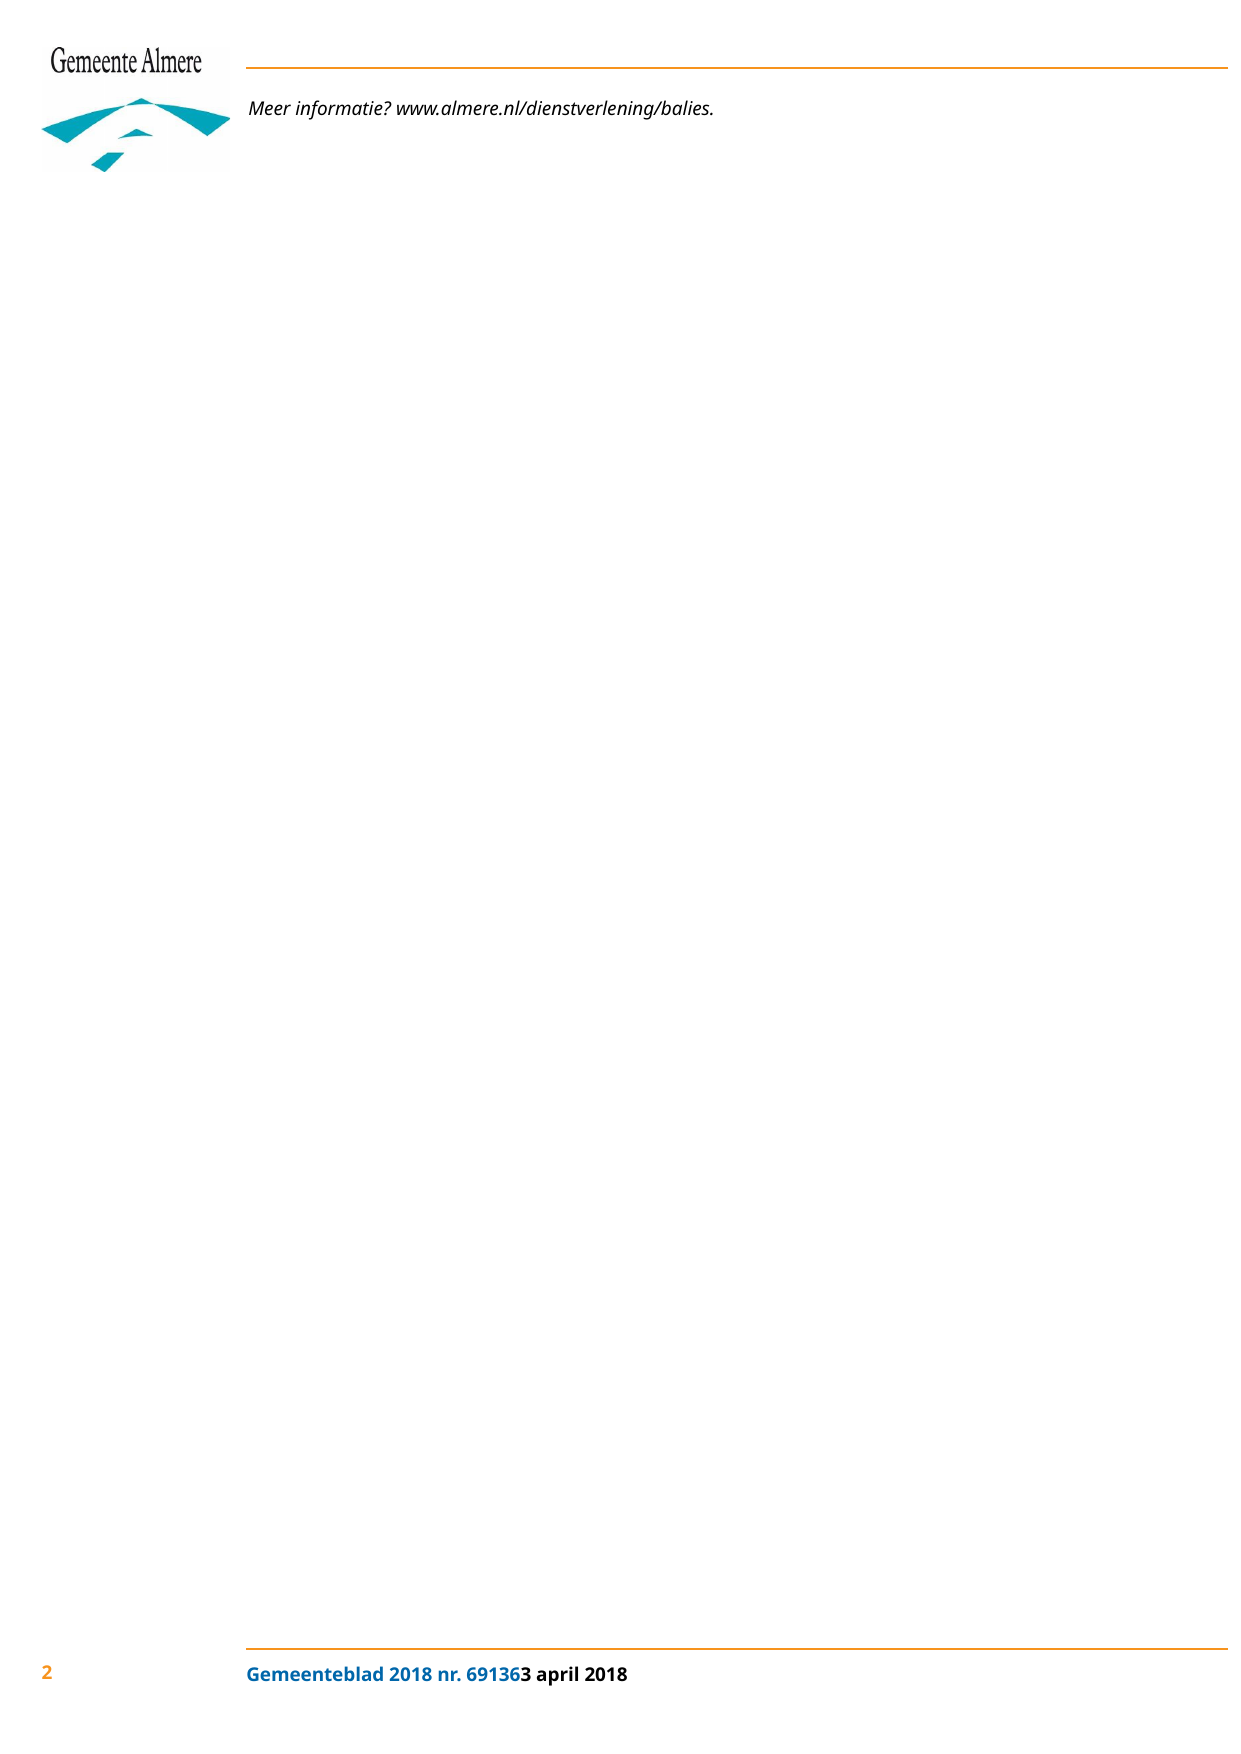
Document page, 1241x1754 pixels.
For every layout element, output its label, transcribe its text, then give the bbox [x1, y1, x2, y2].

text Meer informatie? www.almere.nl/dienstverlening/balies. [248, 95, 1152, 121]
picture [41, 47, 231, 172]
